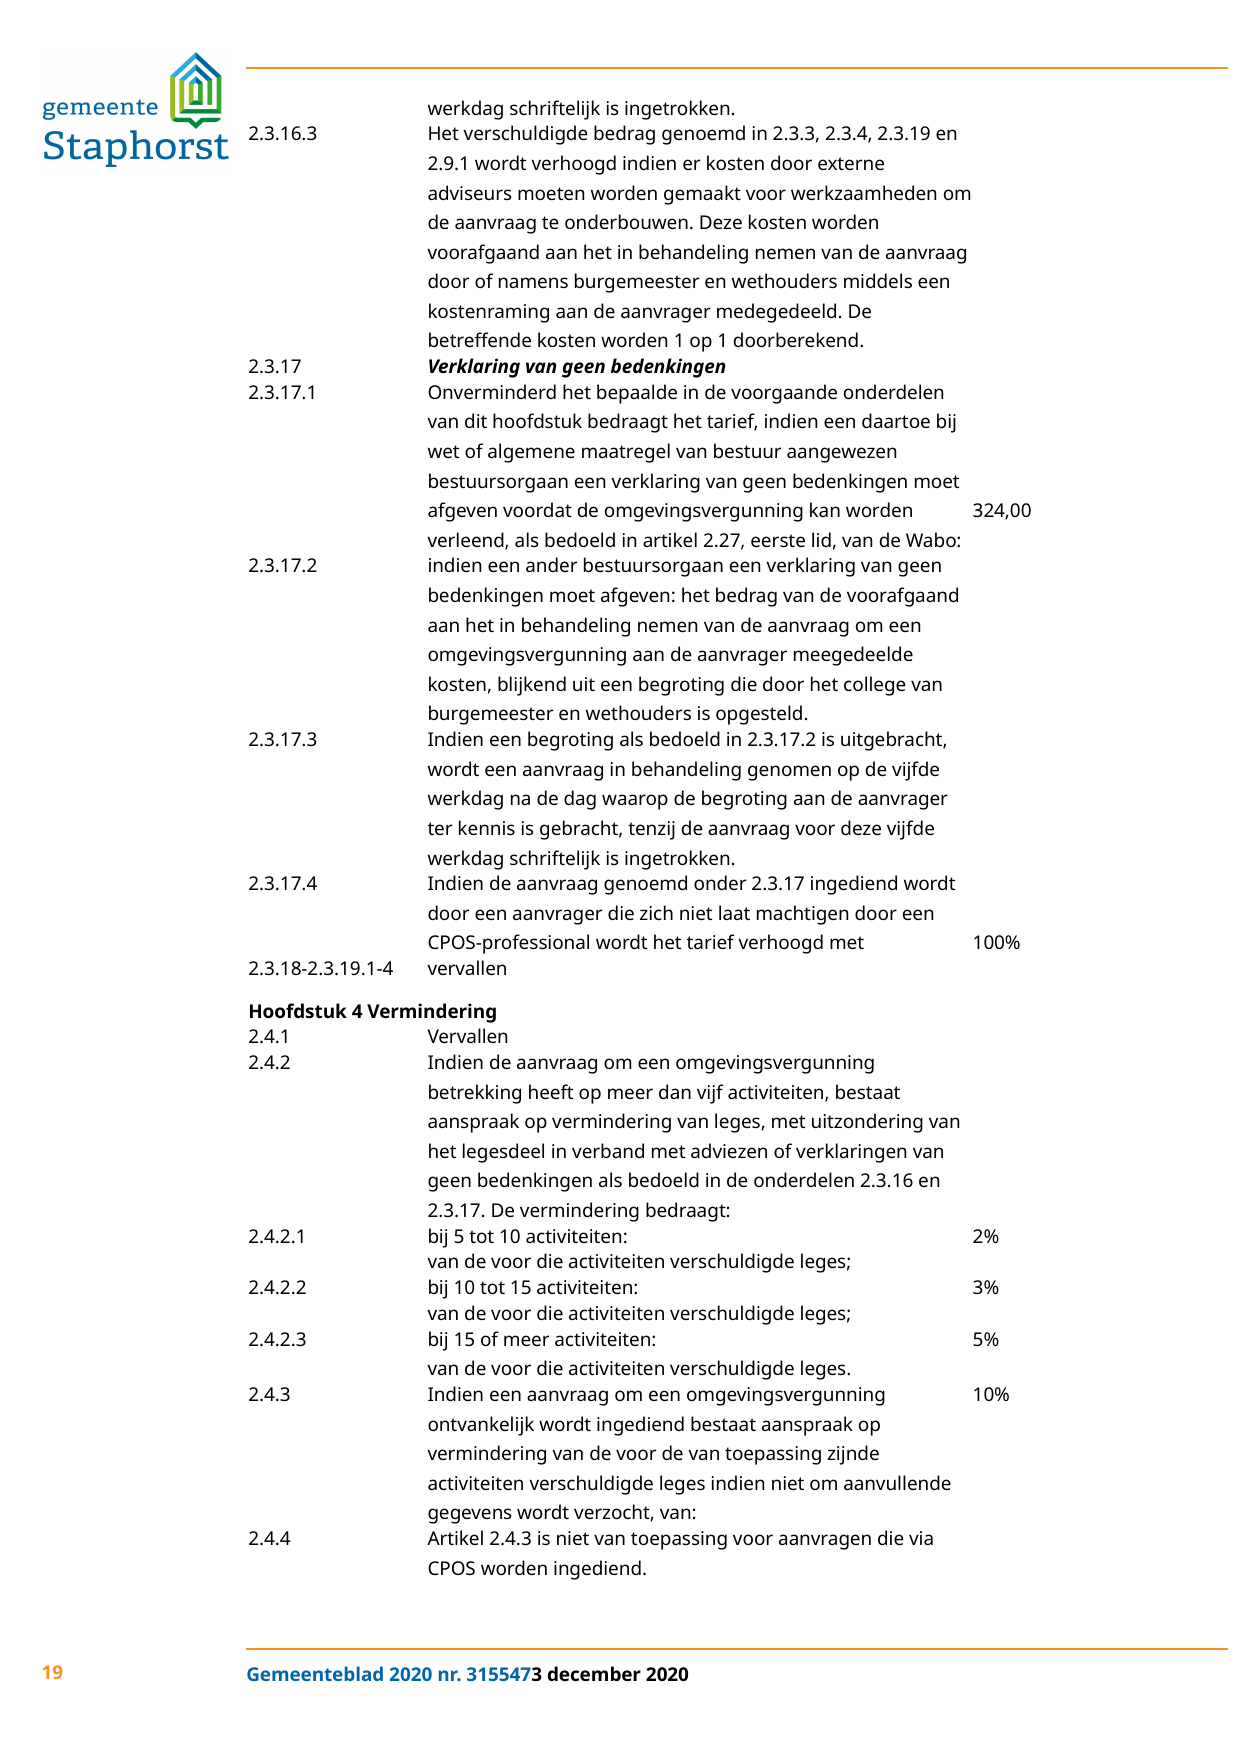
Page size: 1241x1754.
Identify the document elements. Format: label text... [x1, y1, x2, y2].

table_cell [973, 553, 1152, 726]
table_header 2.4.1 [248, 1024, 427, 1049]
table_cell vervallen [427, 955, 972, 981]
table_cell [973, 1249, 1152, 1274]
table_cell van de voor die activiteiten verschuldigde leges; [427, 1300, 972, 1326]
table_cell 2.4.4 [248, 1525, 427, 1581]
table_cell 100% [973, 870, 1152, 955]
table_cell 2.3.17.4 [248, 870, 427, 955]
table_cell werkdag schriftelijk is ingetrokken. [427, 95, 972, 121]
table_cell bij 15 of meer activiteiten: van de voor die activiteiten verschuldigde leges. [427, 1326, 972, 1381]
table_cell 2.3.17 [248, 353, 427, 379]
table_cell 2.3.17.3 [248, 726, 427, 870]
table_cell [248, 95, 427, 121]
table_cell Indien de aanvraag genoemd onder 2.3.17 ingediend wordt door een aanvrager die zich niet laat machtigen door een CPOS-professional wordt het tarief verhoogd met [427, 870, 972, 955]
table_cell 10% [973, 1381, 1152, 1525]
table_cell Onverminderd het bepaalde in de voorgaande onderdelen van dit hoofdstuk bedraagt het tarief, indien een daartoe bij wet of algemene maatregel van bestuur aangewezen bestuursorgaan een verklaring van geen bedenkingen moet afgeven voordat de omgevingsvergunning kan worden verleend, als bedoeld in artikel 2.27, eerste lid, van de Wabo: [427, 379, 972, 553]
table_cell Artikel 2.4.3 is niet van toepassing voor aanvragen die via CPOS worden ingediend. [427, 1525, 972, 1581]
table_cell van de voor die activiteiten verschuldigde leges; [427, 1249, 972, 1274]
table_cell [973, 121, 1152, 353]
table_header Vervallen [427, 1024, 972, 1049]
table_cell [973, 1300, 1152, 1326]
table_cell 2.3.17.1 [248, 379, 427, 553]
table_cell 2.3.17.2 [248, 553, 427, 726]
table_cell [973, 1525, 1152, 1581]
table_cell 2.4.3 [248, 1381, 427, 1525]
table_cell 2.4.2.1 [248, 1223, 427, 1249]
table_cell 324,00 [973, 379, 1152, 553]
table_cell 2.4.2.3 [248, 1326, 427, 1381]
text Hoofdstuk 4 Vermindering [248, 998, 1152, 1023]
table_cell Indien de aanvraag om een omgevingsvergunning betrekking heeft op meer dan vijf activiteiten, bestaat aanspraak op vermindering van leges, met uitzondering van het legesdeel in verband met adviezen of verklaringen van geen bedenkingen als bedoeld in de onderdelen 2.3.16 en 2.3.17. De vermindering bedraagt: [427, 1049, 972, 1223]
table_cell [973, 95, 1152, 121]
table_cell 2.3.16.3 [248, 121, 427, 353]
table_cell [248, 1300, 427, 1326]
table_cell bij 5 tot 10 activiteiten: [427, 1223, 972, 1249]
table_cell [973, 353, 1152, 379]
table_header [973, 1024, 1152, 1049]
table_cell 2% [973, 1223, 1152, 1249]
table_cell [973, 955, 1152, 981]
table_cell 5% [973, 1326, 1152, 1381]
table_cell Indien een begroting als bedoeld in 2.3.17.2 is uitgebracht, wordt een aanvraag in behandeling genomen op de vijfde werkdag na de dag waarop de begroting aan de aanvrager ter kennis is gebracht, tenzij de aanvraag voor deze vijfde werkdag schriftelijk is ingetrokken. [427, 726, 972, 870]
table_cell indien een ander bestuursorgaan een verklaring van geen bedenkingen moet afgeven: het bedrag van de voorafgaand aan het in behandeling nemen van de aanvraag om een omgevingsvergunning aan de aanvrager meegedeelde kosten, blijkend uit een begroting die door het college van burgemeester en wethouders is opgesteld. [427, 553, 972, 726]
table_cell Verklaring van geen bedenkingen [427, 353, 972, 379]
table_cell Indien een aanvraag om een omgevingsvergunning ontvankelijk wordt ingediend bestaat aanspraak op vermindering van de voor de van toepassing zijnde activiteiten verschuldigde leges indien niet om aanvullende gegevens wordt verzocht, van: [427, 1381, 972, 1525]
table_cell bij 10 tot 15 activiteiten: [427, 1275, 972, 1300]
table_cell Het verschuldigde bedrag genoemd in 2.3.3, 2.3.4, 2.3.19 en 2.9.1 wordt verhoogd indien er kosten door externe adviseurs moeten worden gemaakt voor werkzaamheden om de aanvraag te onderbouwen. Deze kosten worden voorafgaand aan het in behandeling nemen van de aanvraag door of namens burgemeester en wethouders middels een kostenraming aan de aanvrager medegedeeld. De betreffende kosten worden 1 op 1 doorberekend. [427, 121, 972, 353]
picture [41, 47, 231, 172]
table_cell [973, 726, 1152, 870]
table_cell 2.4.2 [248, 1049, 427, 1223]
table_cell [973, 1049, 1152, 1223]
table_cell 3% [973, 1275, 1152, 1300]
table_cell [248, 1249, 427, 1274]
table_cell 2.4.2.2 [248, 1275, 427, 1300]
table_cell 2.3.18-2.3.19.1-4 [248, 955, 427, 981]
